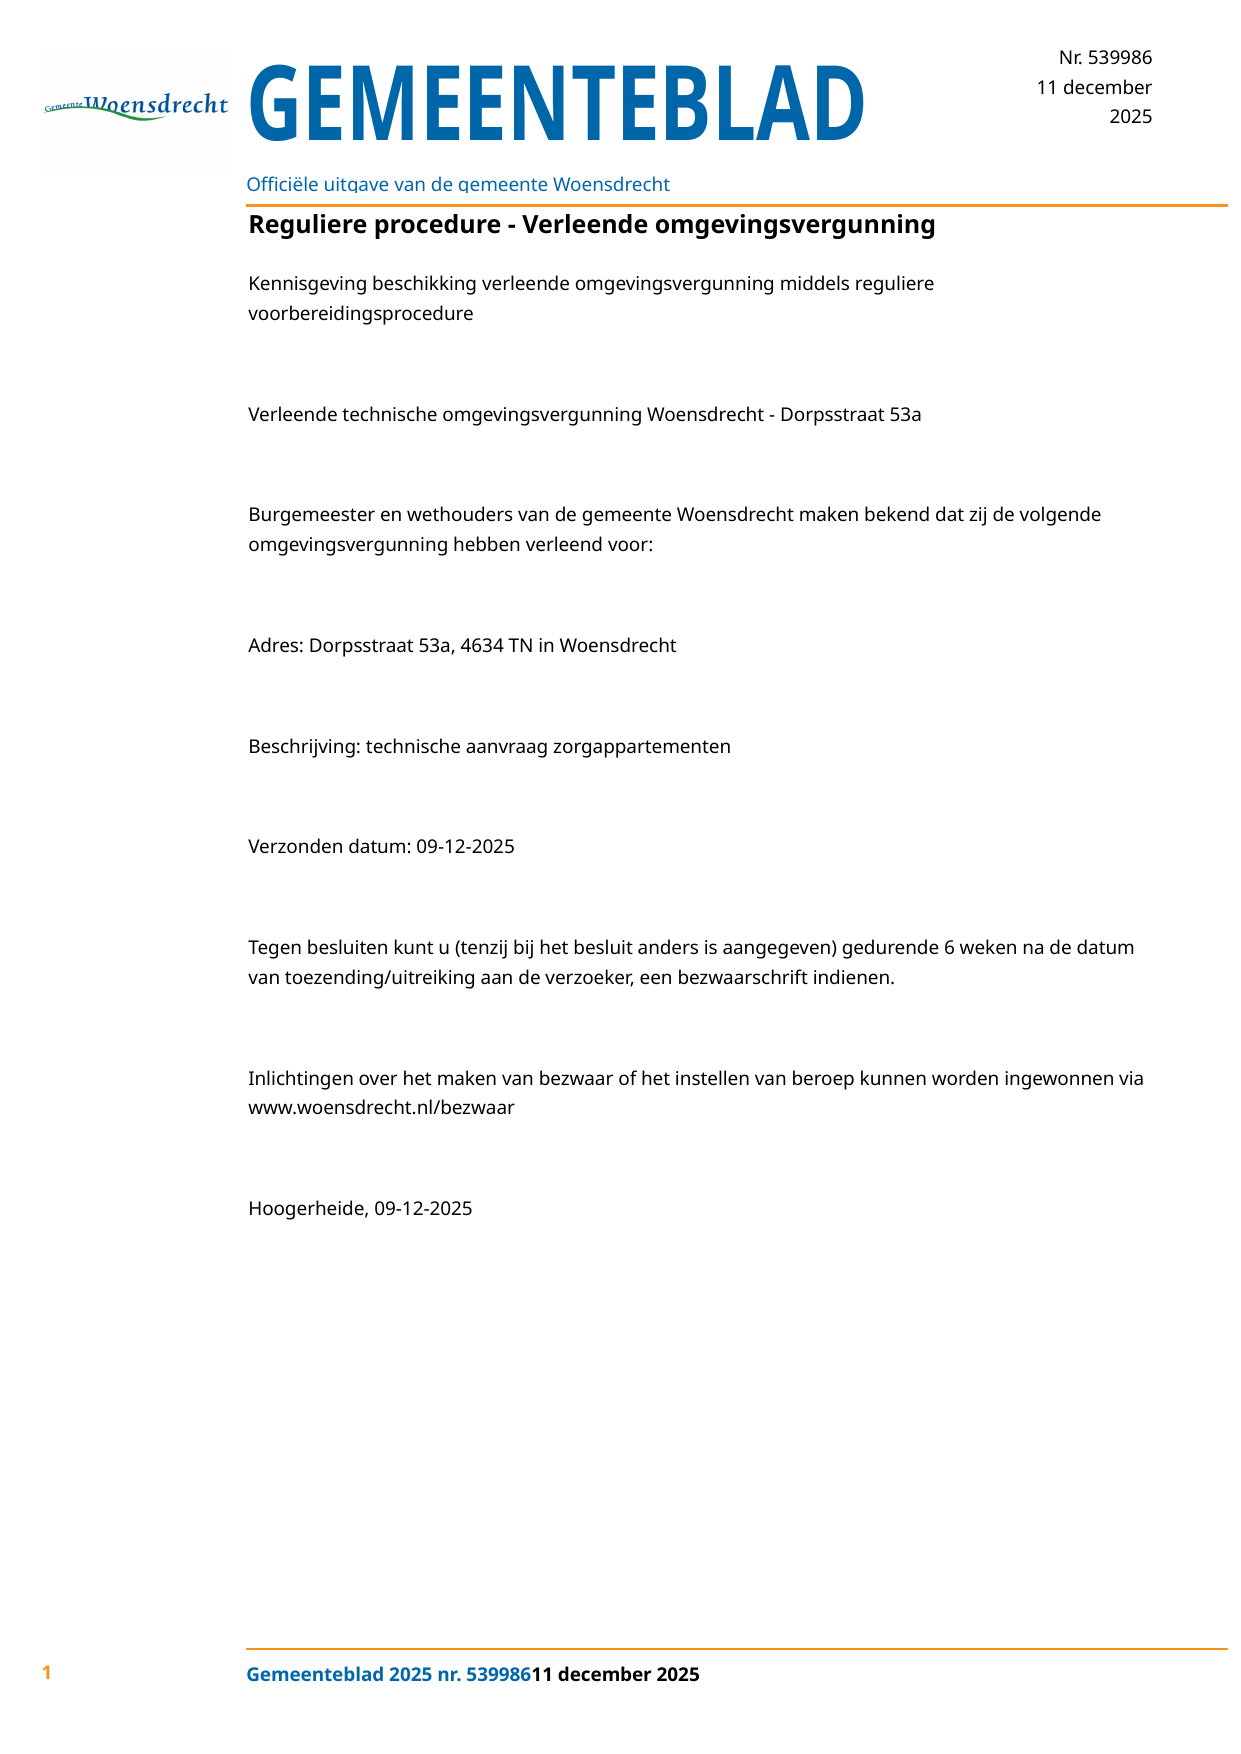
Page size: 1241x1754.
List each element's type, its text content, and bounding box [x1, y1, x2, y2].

text Beschrijving: technische aanvraag zorgappartementen [248, 733, 1152, 758]
text Tegen besluiten kunt u (tenzij bij het besluit anders is aangegeven) gedurende 6 weken na de datum van toezending/uitreiking aan de verzoeker, een bezwaarschrift indienen. [248, 934, 1152, 990]
text Burgemeester en wethouders van de gemeente Woensdrecht maken bekend dat zij de volgende omgevingsvergunning hebben verleend voor: [248, 502, 1152, 557]
text Inlichtingen over het maken van bezwaar of het instellen van beroep kunnen worden ingewonnen via www.woensdrecht.nl/bezwaar [248, 1065, 1152, 1120]
text Reguliere procedure - Verleende omgevingsvergunning [248, 207, 1152, 241]
text Kennisgeving beschikking verleende omgevingsvergunning middels reguliere voorbereidingsprocedure [248, 270, 1152, 326]
text Verzonden datum: 09-12-2025 [248, 834, 1152, 859]
picture [41, 47, 231, 172]
text Hoogerheide, 09-12-2025 [248, 1195, 1152, 1221]
text Adres: Dorpsstraat 53a, 4634 TN in Woensdrecht [248, 632, 1152, 658]
text Verleende technische omgevingsvergunning Woensdrecht - Dorpsstraat 53a [248, 401, 1152, 426]
